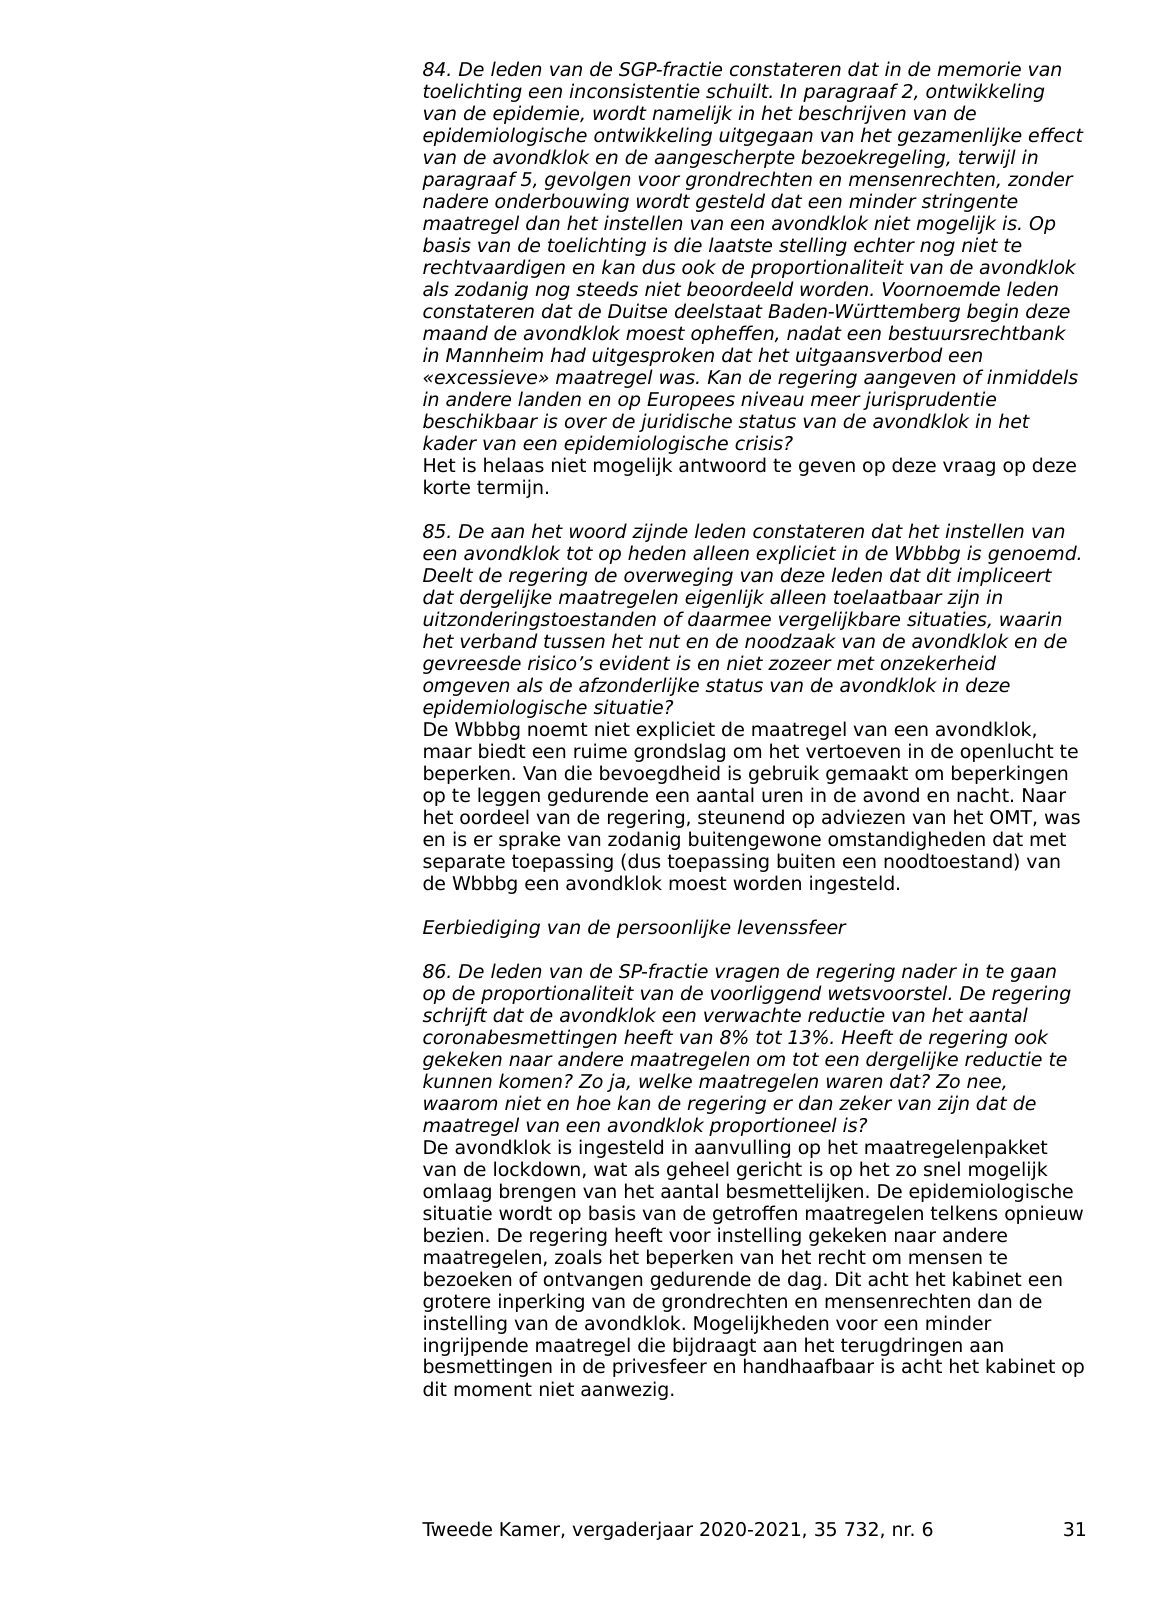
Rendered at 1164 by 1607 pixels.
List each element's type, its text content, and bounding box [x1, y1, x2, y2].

text Het is helaas niet mogelijk antwoord te geven op deze vraag op deze korte termijn. [422, 455, 1087, 499]
text 84. De leden van de SGP-fractie constateren dat in de memorie van toelichting een inconsistentie schuilt. In paragraaf 2, ontwikkeling van de epidemie, wordt namelijk in het beschrijven van de epidemiologische ontwikkeling uitgegaan van het gezamenlijke effect van de avondklok en de aangescherpte bezoekregeling, terwijl in paragraaf 5, gevolgen voor grondrechten en mensenrechten, zonder nadere onderbouwing wordt gesteld dat een minder stringente maatregel dan het instellen van een avondklok niet mogelijk is. Op basis van de toelichting is die laatste stelling echter nog niet te rechtvaardigen en kan dus ook de proportionaliteit van de avondklok als zodanig nog steeds niet beoordeeld worden. Voornoemde leden constateren dat de Duitse deelstaat Baden-Württemberg begin deze maand de avondklok moest opheffen, nadat een bestuursrechtbank in Mannheim had uitgesproken dat het uitgaansverbod een «excessieve» maatregel was. Kan de regering aangeven of inmiddels in andere landen en op Europees niveau meer jurisprudentie beschikbaar is over de juridische status van de avondklok in het kader van een epidemiologische crisis? [422, 59, 1087, 455]
text De avondklok is ingesteld in aanvulling op het maatregelenpakket van de lockdown, wat als geheel gericht is op het zo snel mogelijk omlaag brengen van het aantal besmettelijken. De epidemiologische situatie wordt op basis van de getroffen maatregelen telkens opnieuw bezien. De regering heeft voor instelling gekeken naar andere maatregelen, zoals het beperken van het recht om mensen te bezoeken of ontvangen gedurende de dag. Dit acht het kabinet een grotere inperking van de grondrechten en mensenrechten dan de instelling van de avondklok. Mogelijkheden voor een minder ingrijpende maatregel die bijdraagt aan het terugdringen aan besmettingen in de privesfeer en handhaafbaar is acht het kabinet op dit moment niet aanwezig. [422, 1137, 1087, 1400]
text De Wbbbg noemt niet expliciet de maatregel van een avondklok, maar biedt een ruime grondslag om het vertoeven in de openlucht te beperken. Van die bevoegdheid is gebruik gemaakt om beperkingen op te leggen gedurende een aantal uren in de avond en nacht. Naar het oordeel van de regering, steunend op adviezen van het OMT, was en is er sprake van zodanig buitengewone omstandigheden dat met separate toepassing (dus toepassing buiten een noodtoestand) van de Wbbbg een avondklok moest worden ingesteld. [422, 719, 1087, 894]
subtitle Eerbiediging van de persoonlijke levenssfeer [422, 917, 1087, 939]
text 86. De leden van de SP-fractie vragen de regering nader in te gaan op de proportionaliteit van de voorliggend wetsvoorstel. De regering schrijft dat de avondklok een verwachte reductie van het aantal coronabesmettingen heeft van 8% tot 13%. Heeft de regering ook gekeken naar andere maatregelen om tot een dergelijke reductie te kunnen komen? Zo ja, welke maatregelen waren dat? Zo nee, waarom niet en hoe kan de regering er dan zeker van zijn dat de maatregel van een avondklok proportioneel is? [422, 961, 1087, 1137]
text 85. De aan het woord zijnde leden constateren dat het instellen van een avondklok tot op heden alleen expliciet in de Wbbbg is genoemd. Deelt de regering de overweging van deze leden dat dit impliceert dat dergelijke maatregelen eigenlijk alleen toelaatbaar zijn in uitzonderingstoestanden of daarmee vergelijkbare situaties, waarin het verband tussen het nut en de noodzaak van de avondklok en de gevreesde risico’s evident is en niet zozeer met onzekerheid omgeven als de afzonderlijke status van de avondklok in deze epidemiologische situatie? [422, 521, 1087, 719]
